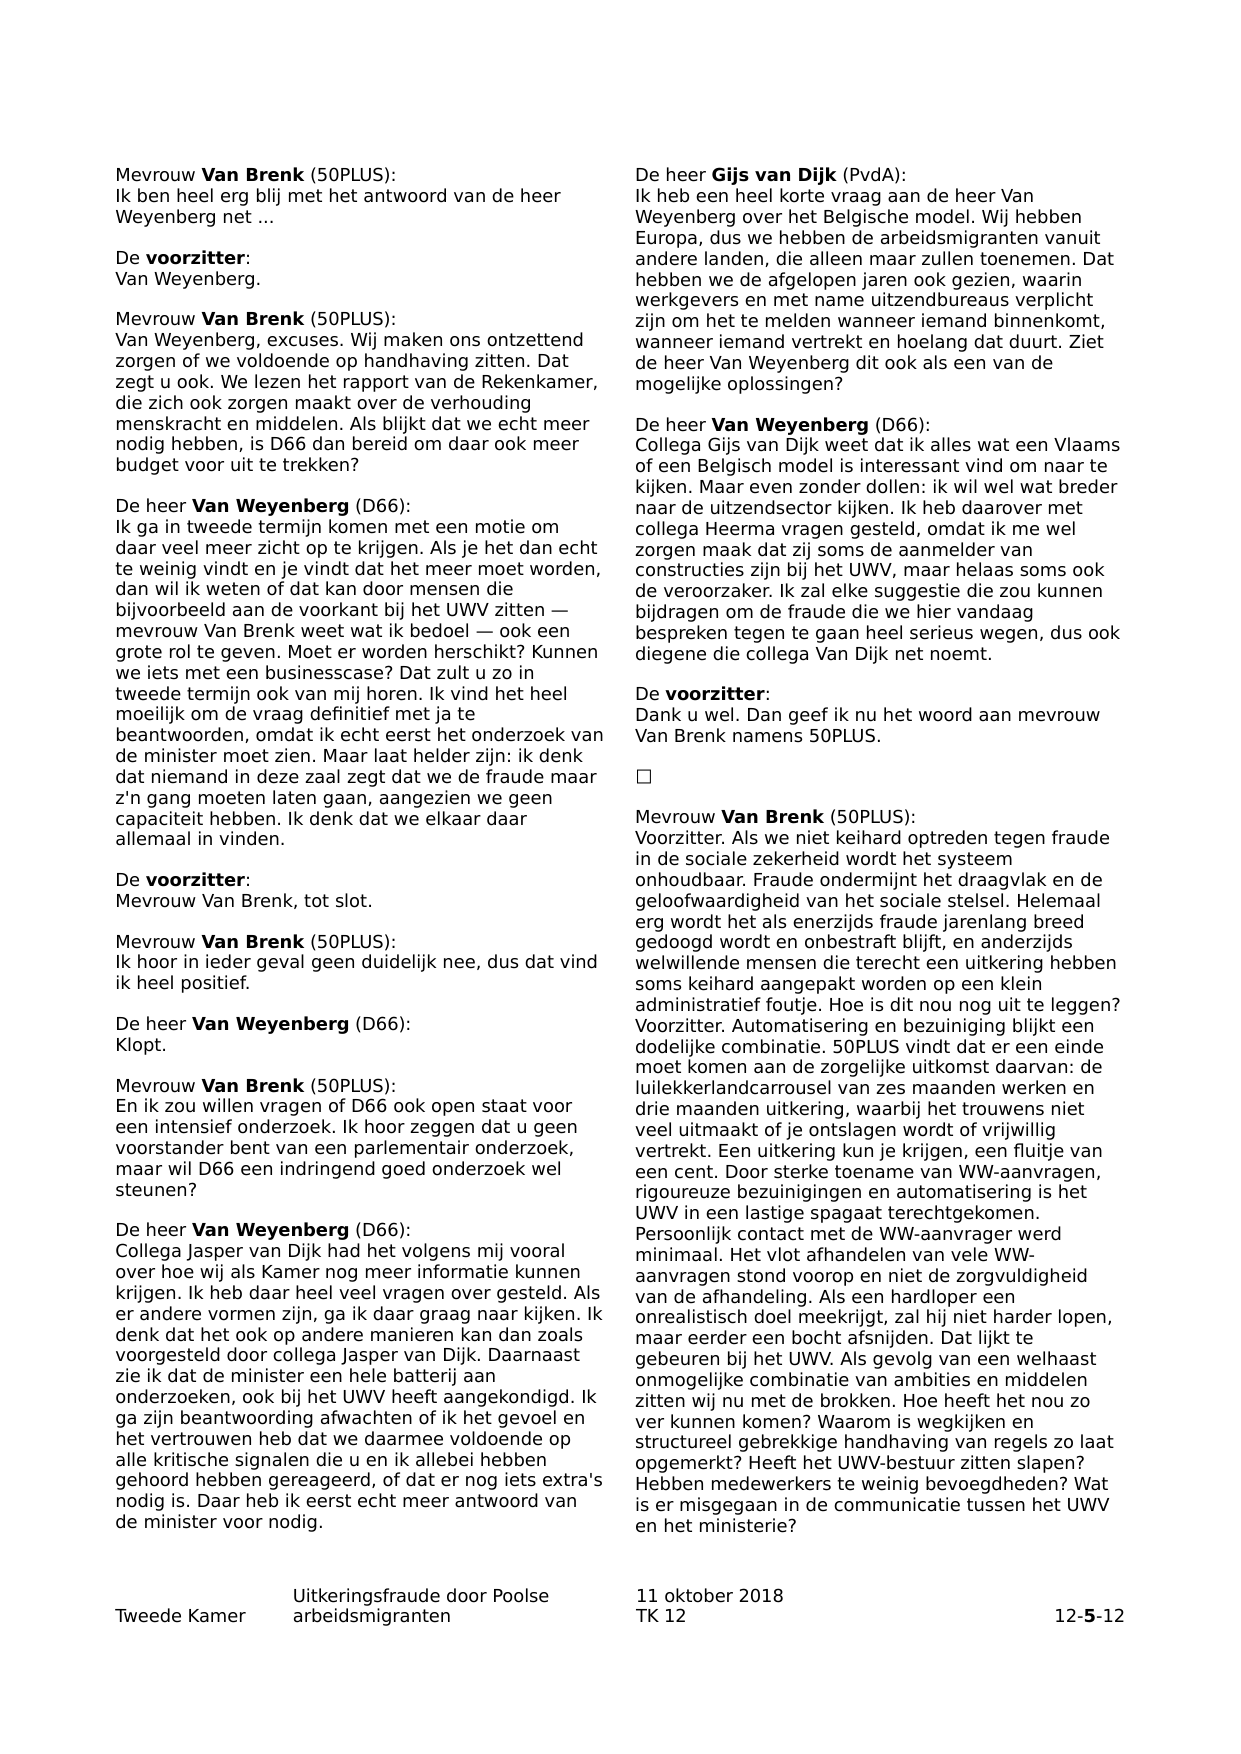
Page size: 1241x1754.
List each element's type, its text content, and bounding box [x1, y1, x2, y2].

text Van Weyenberg, excuses. Wij maken ons ontzettend zorgen of we voldoende op handhaving zitten. Dat zegt u ook. We lezen het rapport van de Rekenkamer, die zich ook zorgen maakt over de verhouding menskracht en middelen. Als blijkt dat we echt meer nodig hebben, is D66 dan bereid om daar ook meer budget voor uit te trekken? [115, 330, 605, 476]
text Van Weyenberg. [115, 268, 605, 289]
text De heer Van Weyenberg (D66): [115, 496, 605, 517]
text Mevrouw Van Brenk (50PLUS): [115, 309, 605, 330]
text Mevrouw Van Brenk (50PLUS): [115, 165, 605, 186]
text Dank u wel. Dan geef ik nu het woord aan mevrouw Van Brenk namens 50PLUS. [635, 705, 1125, 747]
text De heer Van Weyenberg (D66): [635, 414, 1125, 435]
text Klopt. [115, 1034, 605, 1055]
text Collega Gijs van Dijk weet dat ik alles wat een Vlaams of een Belgisch model is interessant vind om naar te kijken. Maar even zonder dollen: ik wil wel wat breder naar de uitzendsector kijken. Ik heb daarover met collega Heerma vragen gesteld, omdat ik me wel zorgen maak dat zij soms de aanmelder van constructies zijn bij het UWV, maar helaas soms ook de veroorzaker. Ik zal elke suggestie die zou kunnen bijdragen om de fraude die we hier vandaag bespreken tegen te gaan heel serieus wegen, dus ook diegene die collega Van Dijk net noemt. [635, 435, 1125, 664]
text Mevrouw Van Brenk (50PLUS): [115, 931, 605, 952]
text Ik ben heel erg blij met het antwoord van de heer Weyenberg net ... [115, 186, 605, 228]
text De heer Van Weyenberg (D66): [115, 1220, 605, 1241]
text De voorzitter: [635, 684, 1125, 705]
text De voorzitter: [115, 248, 605, 268]
text Voorzitter. Als we niet keihard optreden tegen fraude in de sociale zekerheid wordt het systeem onhoudbaar. Fraude ondermijnt het draagvlak en de geloofwaardigheid van het sociale stelsel. Helemaal erg wordt het als enerzijds fraude jarenlang breed gedoogd wordt en onbestraft blijft, en anderzijds welwillende mensen die terecht een uitkering hebben soms keihard aangepakt worden op een klein administratief foutje. Hoe is dit nou nog uit te leggen? [635, 828, 1125, 1016]
text De heer Gijs van Dijk (PvdA): [635, 165, 1125, 186]
text Ik ga in tweede termijn komen met een motie om daar veel meer zicht op te krijgen. Als je het dan echt te weinig vindt en je vindt dat het meer moet worden, dan wil ik weten of dat kan door mensen die bijvoorbeeld aan de voorkant bij het UWV zitten — mevrouw Van Brenk weet wat ik bedoel — ook een grote rol te geven. Moet er worden herschikt? Kunnen we iets met een businesscase? Dat zult u zo in tweede termijn ook van mij horen. Ik vind het heel moeilijk om de vraag definitief met ja te beantwoorden, omdat ik echt eerst het onderzoek van de minister moet zien. Maar laat helder zijn: ik denk dat niemand in deze zaal zegt dat we de fraude maar z'n gang moeten laten gaan, aangezien we geen capaciteit hebben. Ik denk dat we elkaar daar allemaal in vinden. [115, 517, 605, 850]
text De heer Van Weyenberg (D66): [115, 1014, 605, 1034]
text Collega Jasper van Dijk had het volgens mij vooral over hoe wij als Kamer nog meer informatie kunnen krijgen. Ik heb daar heel veel vragen over gesteld. Als er andere vormen zijn, ga ik daar graag naar kijken. Ik denk dat het ook op andere manieren kan dan zoals voorgesteld door collega Jasper van Dijk. Daarnaast zie ik dat de minister een hele batterij aan onderzoeken, ook bij het UWV heeft aangekondigd. Ik ga zijn beantwoording afwachten of ik het gevoel en het vertrouwen heb dat we daarmee voldoende op alle kritische signalen die u en ik allebei hebben gehoord hebben gereageerd, of dat er nog iets extra's nodig is. Daar heb ik eerst echt meer antwoord van de minister voor nodig. [115, 1241, 605, 1533]
text De voorzitter: [115, 870, 605, 891]
text En ik zou willen vragen of D66 ook open staat voor een intensief onderzoek. Ik hoor zeggen dat u geen voorstander bent van een parlementair onderzoek, maar wil D66 een indringend goed onderzoek wel steunen? [115, 1096, 605, 1200]
text Mevrouw Van Brenk, tot slot. [115, 891, 605, 911]
text ⬜ [635, 767, 1125, 787]
text Ik hoor in ieder geval geen duidelijk nee, dus dat vind ik heel positief. [115, 952, 605, 994]
text Mevrouw Van Brenk (50PLUS): [115, 1075, 605, 1096]
text Ik heb een heel korte vraag aan de heer Van Weyenberg over het Belgische model. Wij hebben Europa, dus we hebben de arbeidsmigranten vanuit andere landen, die alleen maar zullen toenemen. Dat hebben we de afgelopen jaren ook gezien, waarin werkgevers en met name uitzendbureaus verplicht zijn om het te melden wanneer iemand binnenkomt, wanneer iemand vertrekt en hoelang dat duurt. Ziet de heer Van Weyenberg dit ook als een van de mogelijke oplossingen? [635, 186, 1125, 394]
text Mevrouw Van Brenk (50PLUS): [635, 807, 1125, 828]
text Voorzitter. Automatisering en bezuiniging blijkt een dodelijke combinatie. 50PLUS vindt dat er een einde moet komen aan de zorgelijke uitkomst daarvan: de luilekkerlandcarrousel van zes maanden werken en drie maanden uitkering, waarbij het trouwens niet veel uitmaakt of je ontslagen wordt of vrijwillig vertrekt. Een uitkering kun je krijgen, een fluitje van een cent. Door sterke toename van WW-aanvragen, rigoureuze bezuinigingen en automatisering is het UWV in een lastige spagaat terechtgekomen. Persoonlijk contact met de WW-aanvrager werd minimaal. Het vlot afhandelen van vele WW-aanvragen stond voorop en niet de zorgvuldigheid van de afhandeling. Als een hardloper een onrealistisch doel meekrijgt, zal hij niet harder lopen, maar eerder een bocht afsnijden. Dat lijkt te gebeuren bij het UWV. Als gevolg van een welhaast onmogelijke combinatie van ambities en middelen zitten wij nu met de brokken. Hoe heeft het nou zo ver kunnen komen? Waarom is wegkijken en structureel gebrekkige handhaving van regels zo laat opgemerkt? Heeft het UWV-bestuur zitten slapen? Hebben medewerkers te weinig bevoegdheden? Wat is er misgegaan in de communicatie tussen het UWV en het ministerie? [635, 1016, 1125, 1536]
